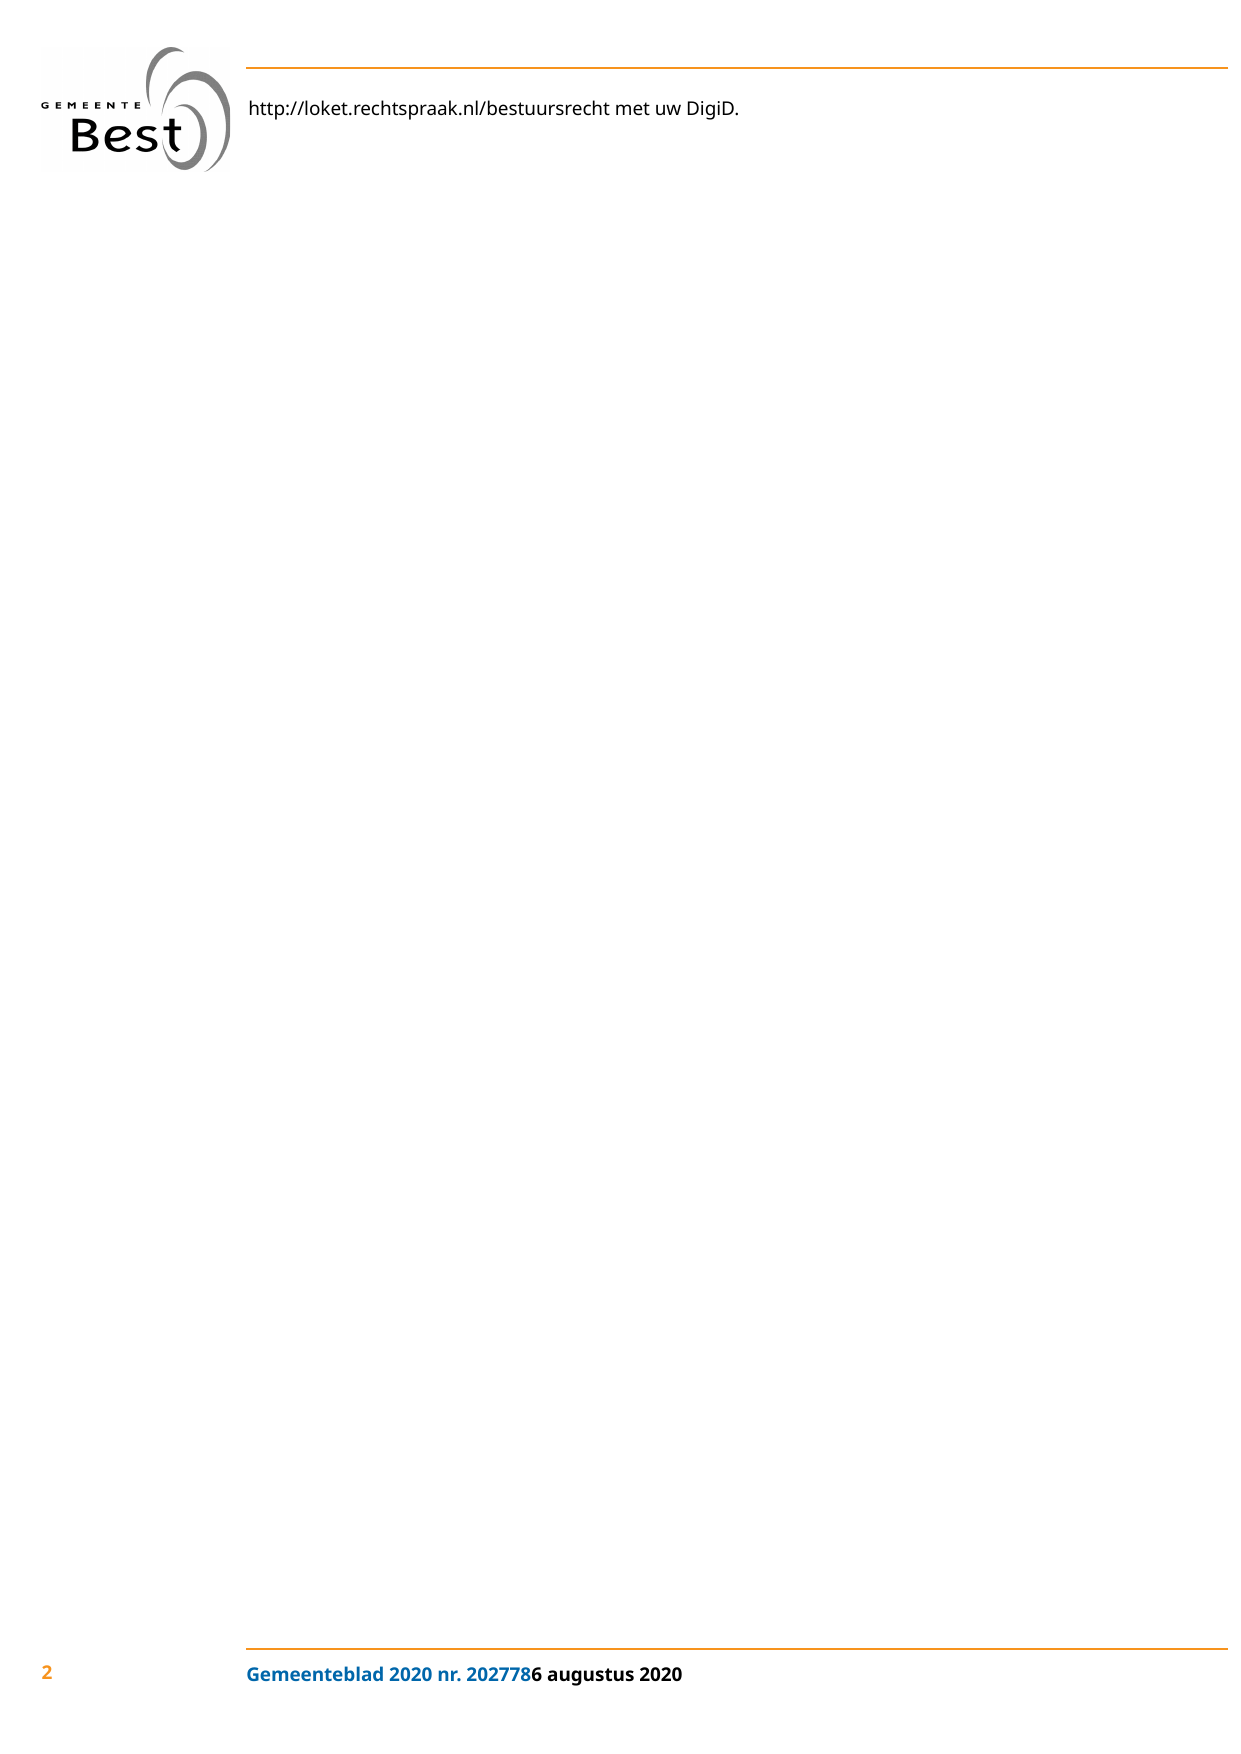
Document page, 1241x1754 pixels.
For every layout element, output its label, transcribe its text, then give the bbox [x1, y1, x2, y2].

picture [41, 47, 231, 172]
text http://loket.rechtspraak.nl/bestuursrecht met uw DigiD. [248, 95, 1152, 121]
